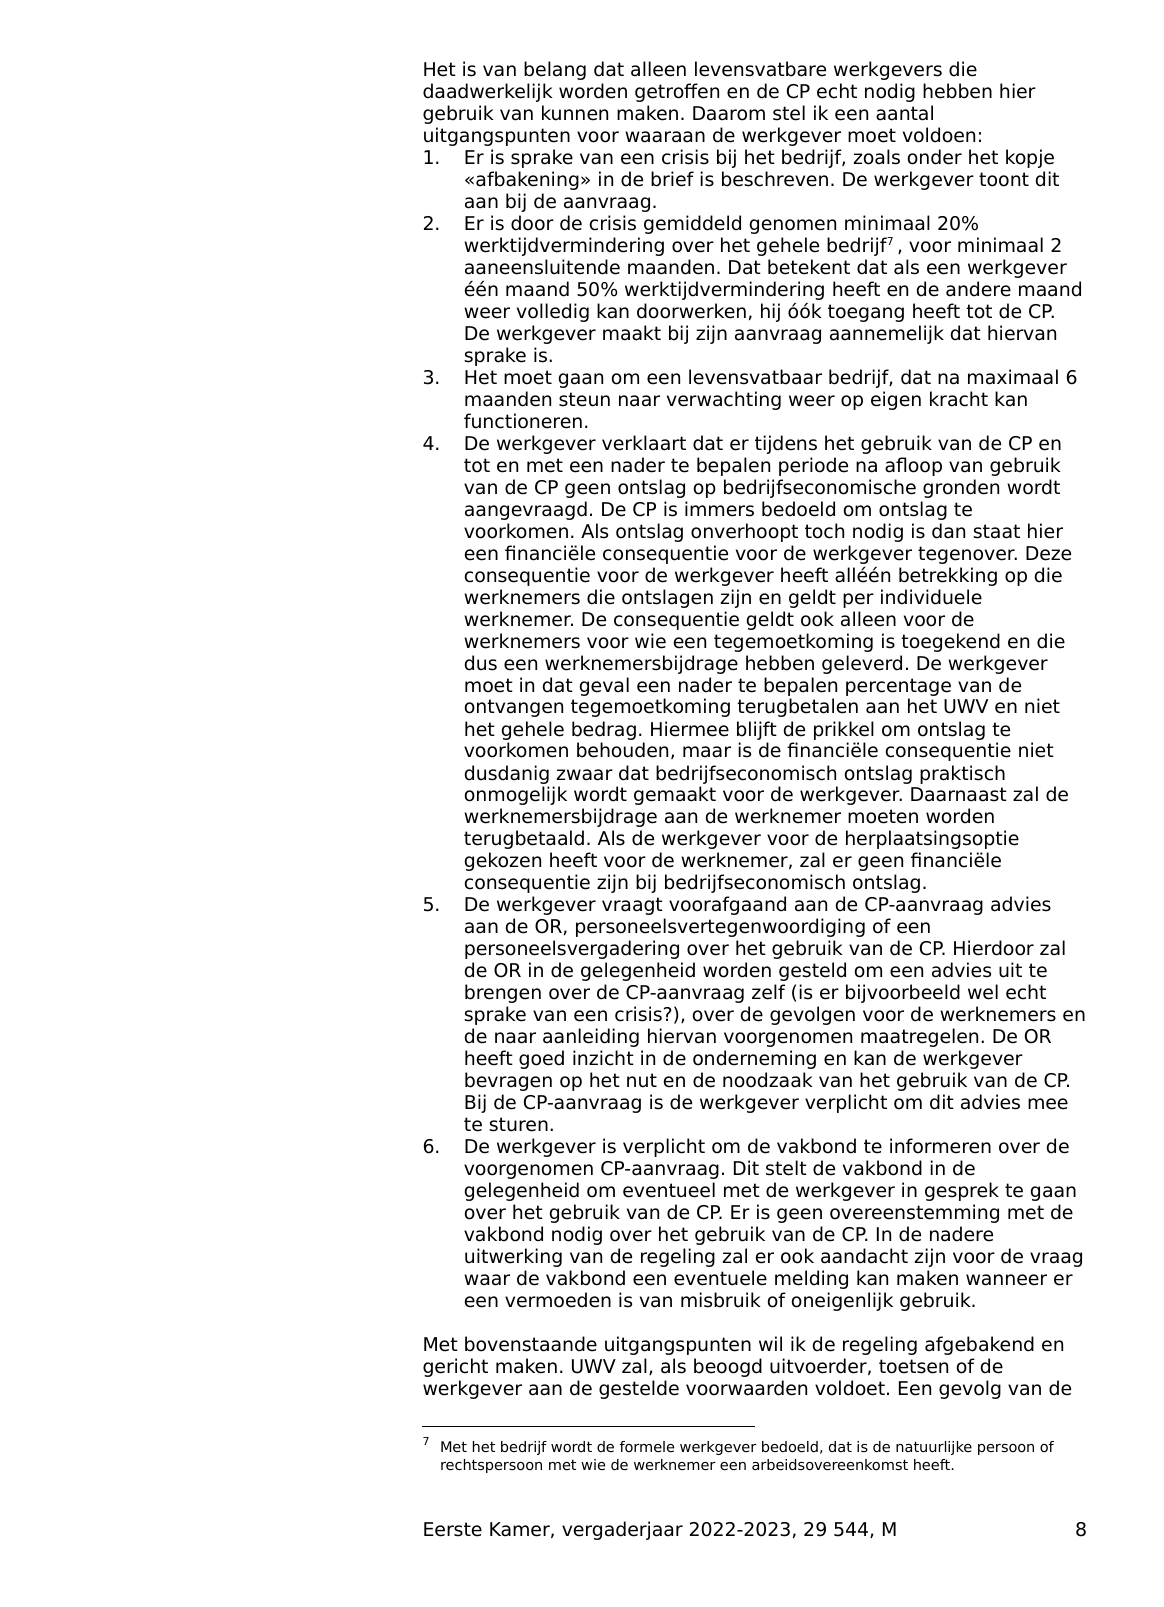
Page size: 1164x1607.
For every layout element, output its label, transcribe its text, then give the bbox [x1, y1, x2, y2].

text 6. De werkgever is verplicht om de vakbond te informeren over de voorgenomen CP-aanvraag. Dit stelt de vakbond in de gelegenheid om eventueel met de werkgever in gesprek te gaan over het gebruik van de CP. Er is geen overeenstemming met de vakbond nodig over het gebruik van de CP. In de nadere uitwerking van de regeling zal er ook aandacht zijn voor de vraag waar de vakbond een eventuele melding kan maken wanneer er een vermoeden is van misbruik of oneigenlijk gebruik. [422, 1136, 1087, 1312]
text 1. Er is sprake van een crisis bij het bedrijf, zoals onder het kopje «afbakening» in de brief is beschreven. De werkgever toont dit aan bij de aanvraag. [422, 147, 1087, 213]
text 4. De werkgever verklaart dat er tijdens het gebruik van de CP en tot en met een nader te bepalen periode na afloop van gebruik van de CP geen ontslag op bedrijfseconomische gronden wordt aangevraagd. De CP is immers bedoeld om ontslag te voorkomen. Als ontslag onverhoopt toch nodig is dan staat hier een financiële consequentie voor de werkgever tegenover. Deze consequentie voor de werkgever heeft alléén betrekking op die werknemers die ontslagen zijn en geldt per individuele werknemer. De consequentie geldt ook alleen voor de werknemers voor wie een tegemoetkoming is toegekend en die dus een werknemersbijdrage hebben geleverd. De werkgever moet in dat geval een nader te bepalen percentage van de ontvangen tegemoetkoming terugbetalen aan het UWV en niet het gehele bedrag. Hiermee blijft de prikkel om ontslag te voorkomen behouden, maar is de financiële consequentie niet dusdanig zwaar dat bedrijfseconomisch ontslag praktisch onmogelijk wordt gemaakt voor de werkgever. Daarnaast zal de werknemersbijdrage aan de werknemer moeten worden terugbetaald. Als de werkgever voor de herplaatsingsoptie gekozen heeft voor de werknemer, zal er geen financiële consequentie zijn bij bedrijfseconomisch ontslag. [422, 433, 1087, 894]
text 3. Het moet gaan om een levensvatbaar bedrijf, dat na maximaal 6 maanden steun naar verwachting weer op eigen kracht kan functioneren. [422, 367, 1087, 433]
text 2. Er is door de crisis gemiddeld genomen minimaal 20% werktijdvermindering over het gehele bedrijf, voor minimaal 2 aaneensluitende maanden. Dat betekent dat als een werkgever één maand 50% werktijdvermindering heeft en de andere maand weer volledig kan doorwerken, hij óók toegang heeft tot de CP. De werkgever maakt bij zijn aanvraag aannemelijk dat hiervan sprake is. [422, 213, 1087, 367]
text Met het bedrijf wordt de formele werkgever bedoeld, dat is de natuurlijke persoon of rechtspersoon met wie de werknemer een arbeidsovereenkomst heeft. [422, 1435, 1087, 1474]
text 5. De werkgever vraagt voorafgaand aan de CP-aanvraag advies aan de OR, personeelsvertegenwoordiging of een personeelsvergadering over het gebruik van de CP. Hierdoor zal de OR in de gelegenheid worden gesteld om een advies uit te brengen over de CP-aanvraag zelf (is er bijvoorbeeld wel echt sprake van een crisis?), over de gevolgen voor de werknemers en de naar aanleiding hiervan voorgenomen maatregelen. De OR heeft goed inzicht in de onderneming en kan de werkgever bevragen op het nut en de noodzaak van het gebruik van de CP. Bij de CP-aanvraag is de werkgever verplicht om dit advies mee te sturen. [422, 894, 1087, 1136]
text Met bovenstaande uitgangspunten wil ik de regeling afgebakend en gericht maken. UWV zal, als beoogd uitvoerder, toetsen of de werkgever aan de gestelde voorwaarden voldoet. Een gevolg van de [422, 1334, 1087, 1400]
text Het is van belang dat alleen levensvatbare werkgevers die daadwerkelijk worden getroffen en de CP echt nodig hebben hier gebruik van kunnen maken. Daarom stel ik een aantal uitgangspunten voor waaraan de werkgever moet voldoen: [422, 59, 1087, 147]
